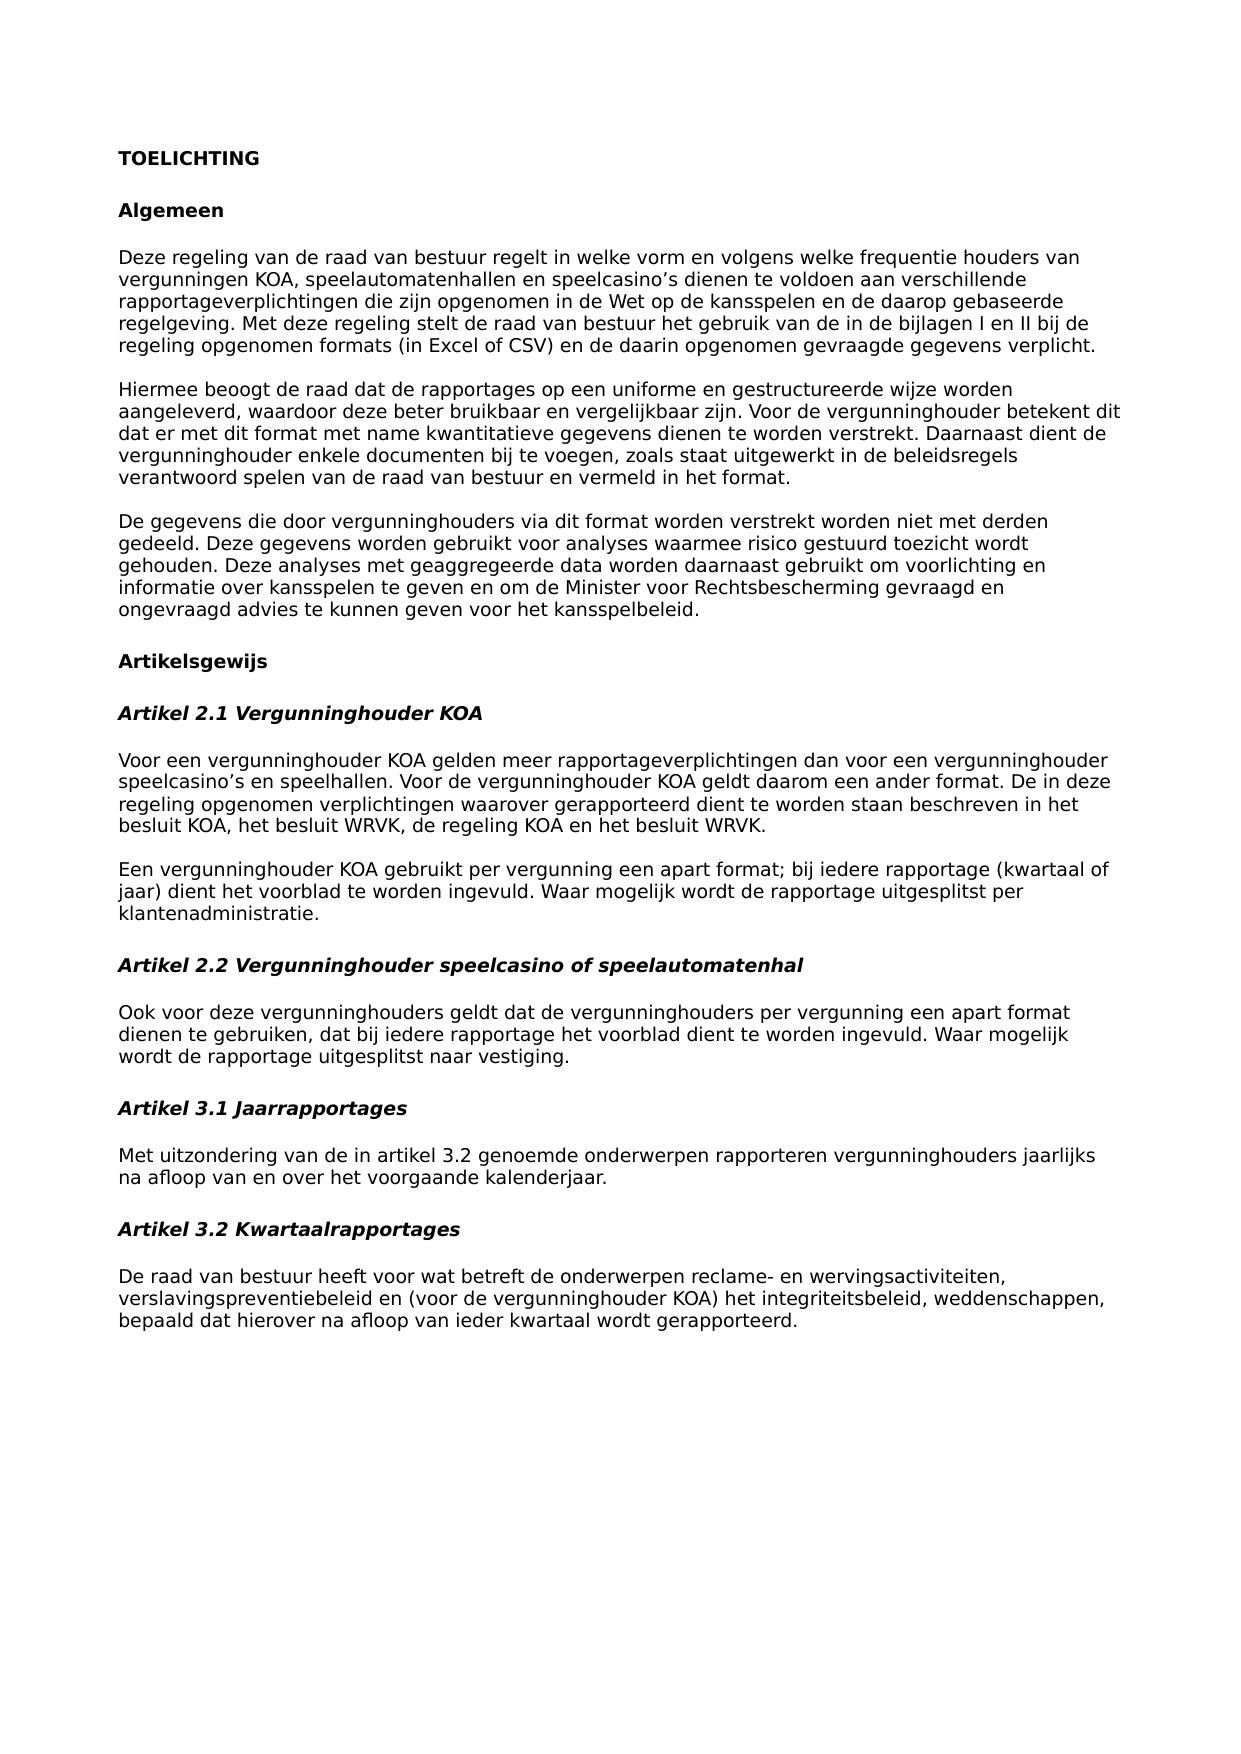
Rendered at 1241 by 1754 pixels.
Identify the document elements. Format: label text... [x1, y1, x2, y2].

subtitle Artikel 3.1 Jaarrapportages [118, 1098, 1122, 1120]
subtitle Artikel 2.2 Vergunninghouder speelcasino of speelautomatenhal [118, 955, 1122, 977]
text Voor een vergunninghouder KOA gelden meer rapportageverplichtingen dan voor een vergunninghouder speelcasino’s en speelhallen. Voor de vergunninghouder KOA geldt daarom een ander format. De in deze regeling opgenomen verplichtingen waarover gerapporteerd dient te worden staan beschreven in het besluit KOA, het besluit WRVK, de regeling KOA en het besluit WRVK. [118, 749, 1122, 837]
subtitle TOELICHTING [118, 148, 1122, 170]
subtitle Artikel 2.1 Vergunninghouder KOA [118, 702, 1122, 724]
text Hiermee beoogt de raad dat de rapportages op een uniforme en gestructureerde wijze worden aangeleverd, waardoor deze beter bruikbaar en vergelijkbaar zijn. Voor de vergunninghouder betekent dit dat er met dit format met name kwantitatieve gegevens dienen te worden verstrekt. Daarnaast dient de vergunninghouder enkele documenten bij te voegen, zoals staat uitgewerkt in de beleidsregels verantwoord spelen van de raad van bestuur en vermeld in het format. [118, 379, 1122, 489]
text De raad van bestuur heeft voor wat betreft de onderwerpen reclame- en wervingsactiviteiten, verslavingspreventiebeleid en (voor de vergunninghouder KOA) het integriteitsbeleid, weddenschappen, bepaald dat hierover na afloop van ieder kwartaal wordt gerapporteerd. [118, 1266, 1122, 1332]
subtitle Algemeen [118, 200, 1122, 222]
text De gegevens die door vergunninghouders via dit format worden verstrekt worden niet met derden gedeeld. Deze gegevens worden gebruikt voor analyses waarmee risico gestuurd toezicht wordt gehouden. Deze analyses met geaggregeerde data worden daarnaast gebruikt om voorlichting en informatie over kansspelen te geven en om de Minister voor Rechtsbescherming gevraagd en ongevraagd advies te kunnen geven voor het kansspelbeleid. [118, 511, 1122, 621]
text Een vergunninghouder KOA gebruikt per vergunning een apart format; bij iedere rapportage (kwartaal of jaar) dient het voorblad te worden ingevuld. Waar mogelijk wordt de rapportage uitgesplitst per klantenadministratie. [118, 859, 1122, 925]
text Deze regeling van de raad van bestuur regelt in welke vorm en volgens welke frequentie houders van vergunningen KOA, speelautomatenhallen en speelcasino’s dienen te voldoen aan verschillende rapportageverplichtingen die zijn opgenomen in de Wet op de kansspelen en de daarop gebaseerde regelgeving. Met deze regeling stelt de raad van bestuur het gebruik van de in de bijlagen I en II bij de regeling opgenomen formats (in Excel of CSV) en de daarin opgenomen gevraagde gegevens verplicht. [118, 247, 1122, 357]
subtitle Artikel 3.2 Kwartaalrapportages [118, 1219, 1122, 1241]
text Met uitzondering van de in artikel 3.2 genoemde onderwerpen rapporteren vergunninghouders jaarlijks na afloop van en over het voorgaande kalenderjaar. [118, 1145, 1122, 1189]
text Ook voor deze vergunninghouders geldt dat de vergunninghouders per vergunning een apart format dienen te gebruiken, dat bij iedere rapportage het voorblad dient te worden ingevuld. Waar mogelijk wordt de rapportage uitgesplitst naar vestiging. [118, 1002, 1122, 1068]
subtitle Artikelsgewijs [118, 651, 1122, 672]
